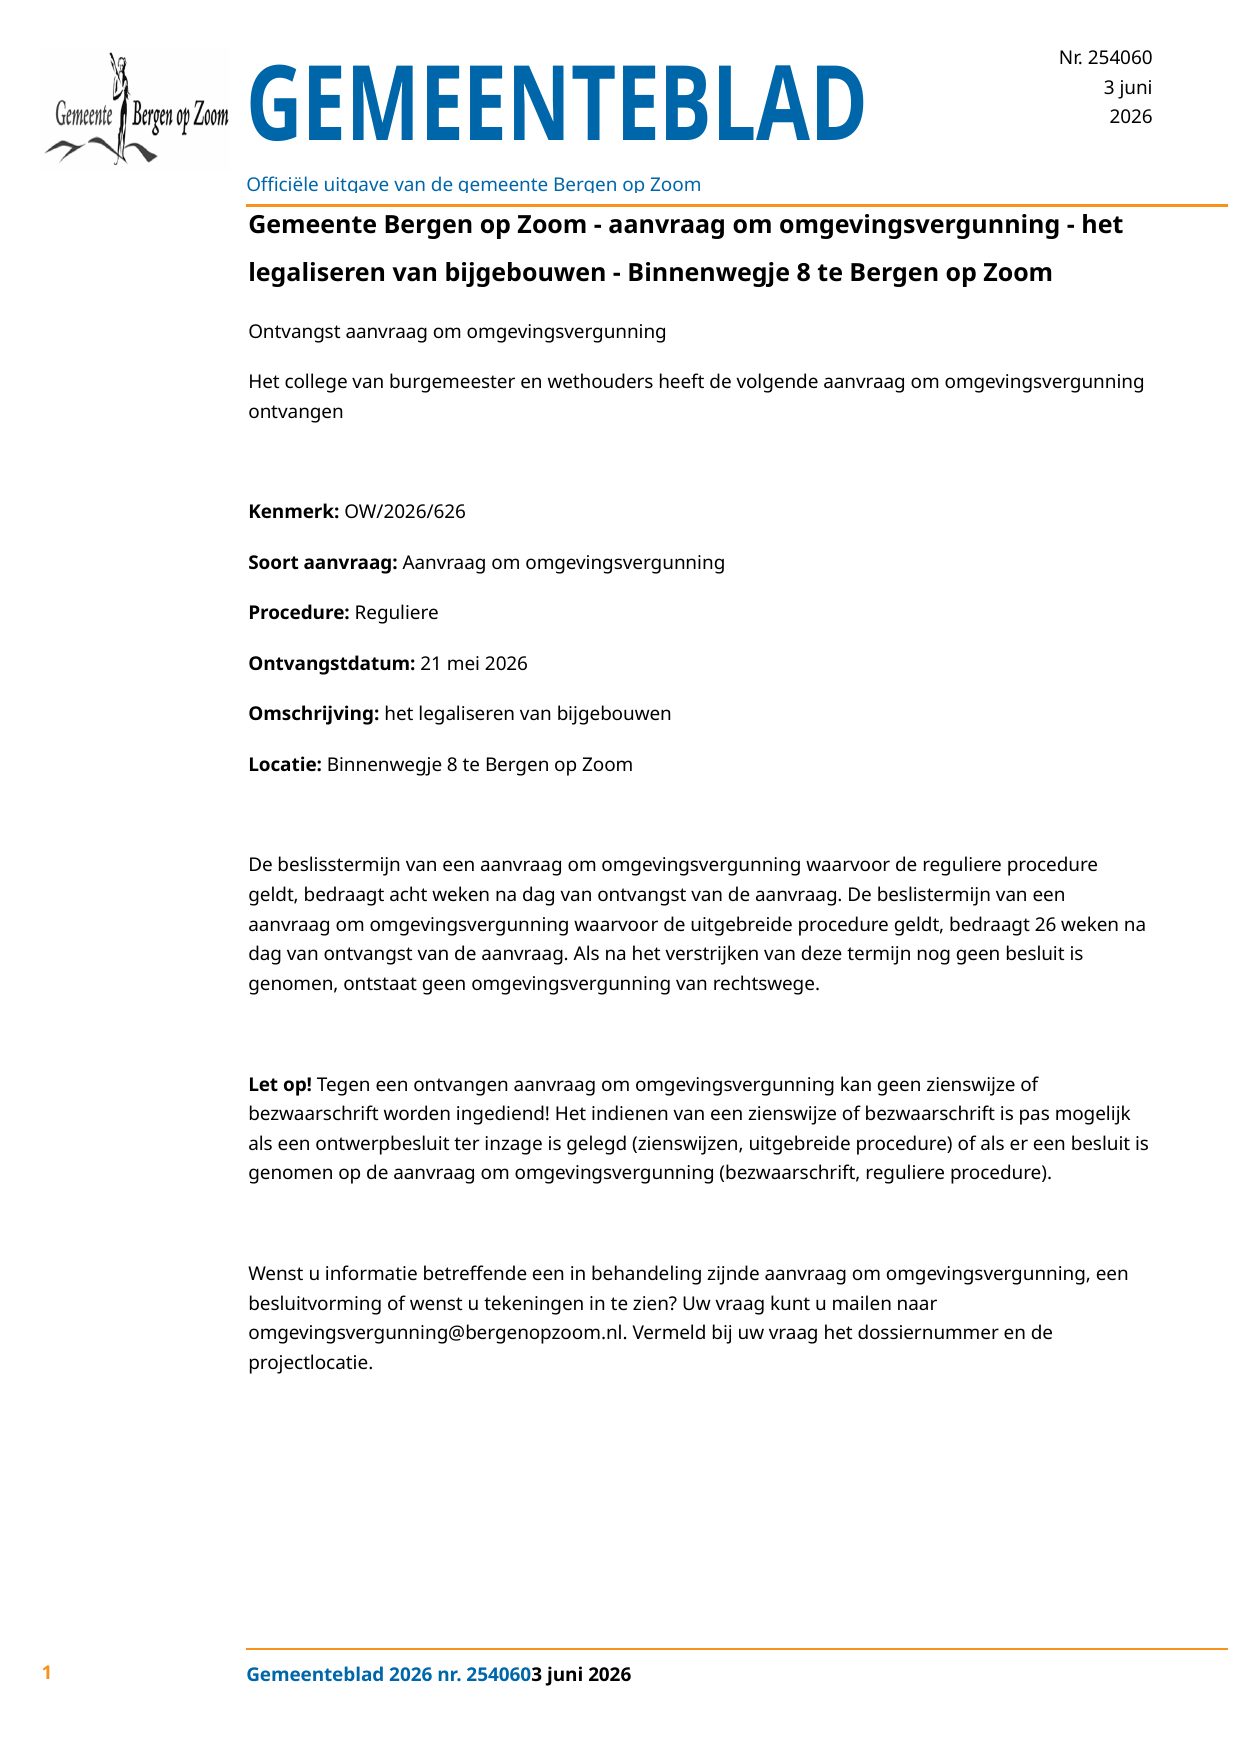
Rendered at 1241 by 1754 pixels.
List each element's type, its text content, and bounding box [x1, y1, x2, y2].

text Gemeente Bergen op Zoom - aanvraag om omgevingsvergunning - het legaliseren van bijgebouwen - Binnenwegje 8 te Bergen op Zoom [248, 207, 1152, 288]
text Locatie: Binnenwegje 8 te Bergen op Zoom [248, 751, 1152, 777]
text Let op! Tegen een ontvangen aanvraag om omgevingsvergunning kan geen zienswijze of bezwaarschrift worden ingediend! Het indienen van een zienswijze of bezwaarschrift is pas mogelijk als een ontwerpbesluit ter inzage is gelegd (zienswijzen, uitgebreide procedure) of als er een besluit is genomen op de aanvraag om omgevingsvergunning (bezwaarschrift, reguliere procedure). [248, 1071, 1152, 1185]
picture [41, 47, 231, 172]
text Wenst u informatie betreffende een in behandeling zijnde aanvraag om omgevingsvergunning, een besluitvorming of wenst u tekeningen in te zien? Uw vraag kunt u mailen naar omgevingsvergunning@bergenopzoom.nl. Vermeld bij uw vraag het dossiernummer en de projectlocatie. [248, 1260, 1152, 1375]
text Kenmerk: OW/2026/626 [248, 499, 1152, 524]
text De beslisstermijn van een aanvraag om omgevingsvergunning waarvoor de reguliere procedure geldt, bedraagt acht weken na dag van ontvangst van de aanvraag. De beslistermijn van een aanvraag om omgevingsvergunning waarvoor de uitgebreide procedure geldt, bedraagt 26 weken na dag van ontvangst van de aanvraag. Als na het verstrijken van deze termijn nog geen besluit is genomen, ontstaat geen omgevingsvergunning van rechtswege. [248, 852, 1152, 996]
text Het college van burgemeester en wethouders heeft de volgende aanvraag om omgevingsvergunning ontvangen [248, 368, 1152, 424]
text Soort aanvraag: Aanvraag om omgevingsvergunning [248, 549, 1152, 575]
text Procedure: Reguliere [248, 599, 1152, 625]
text Ontvangst aanvraag om omgevingsvergunning [248, 318, 1152, 344]
text Ontvangstdatum: 21 mei 2026 [248, 650, 1152, 676]
text Omschrijving: het legaliseren van bijgebouwen [248, 700, 1152, 726]
